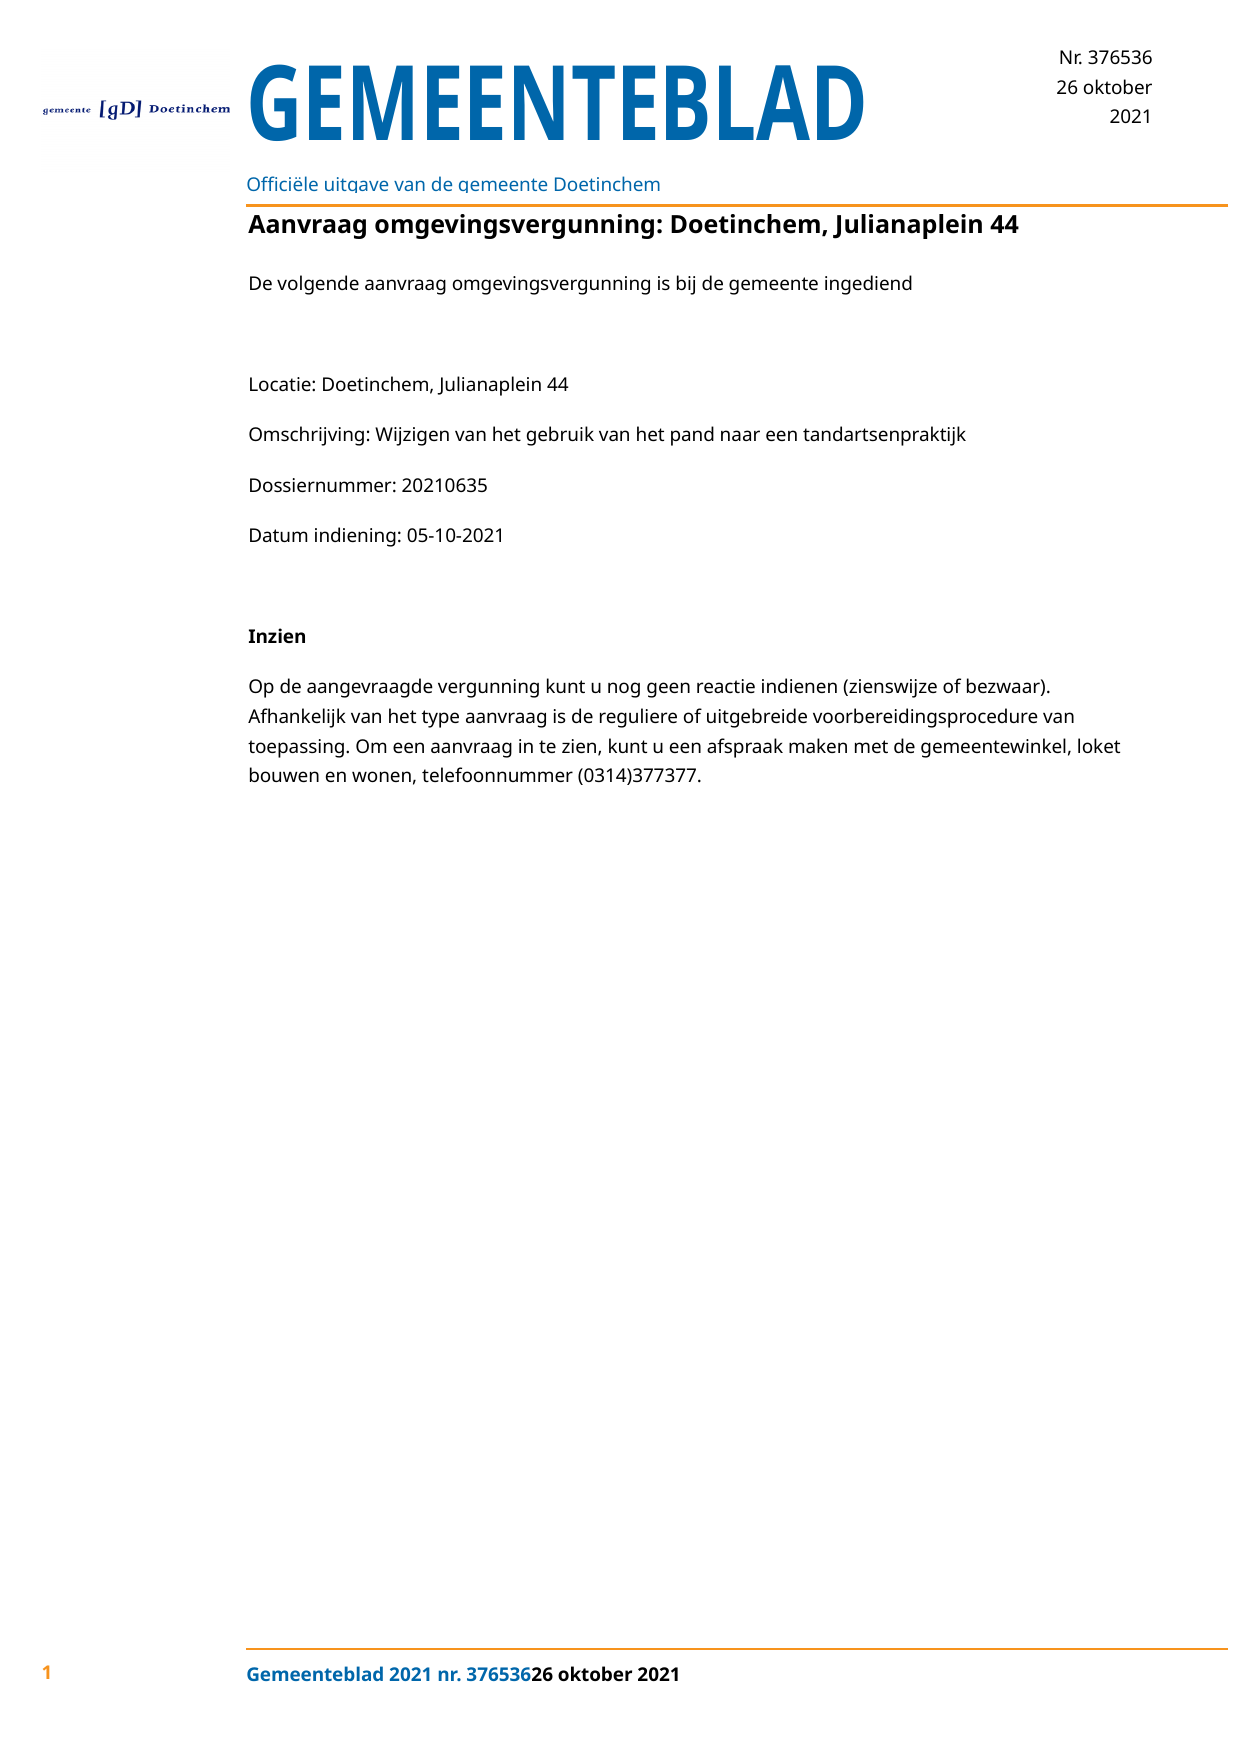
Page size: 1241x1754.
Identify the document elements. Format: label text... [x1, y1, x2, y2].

text Aanvraag omgevingsvergunning: Doetinchem, Julianaplein 44 [248, 207, 1152, 241]
text Op de aangevraagde vergunning kunt u nog geen reactie indienen (zienswijze of bezwaar). Afhankelijk van het type aanvraag is de reguliere of uitgebreide voorbereidingsprocedure van toepassing. Om een aanvraag in te zien, kunt u een afspraak maken met de gemeentewinkel, loket bouwen en wonen, telefoonnummer (0314)377377. [248, 674, 1152, 788]
text Inzien [248, 623, 1152, 649]
text Omschrijving: Wijzigen van het gebruik van het pand naar een tandartsenpraktijk [248, 422, 1152, 447]
picture [41, 47, 231, 172]
text Locatie: Doetinchem, Julianaplein 44 [248, 371, 1152, 397]
text De volgende aanvraag omgevingsvergunning is bij de gemeente ingediend [248, 270, 1152, 296]
text Datum indiening: 05-10-2021 [248, 522, 1152, 548]
text Dossiernummer: 20210635 [248, 472, 1152, 498]
